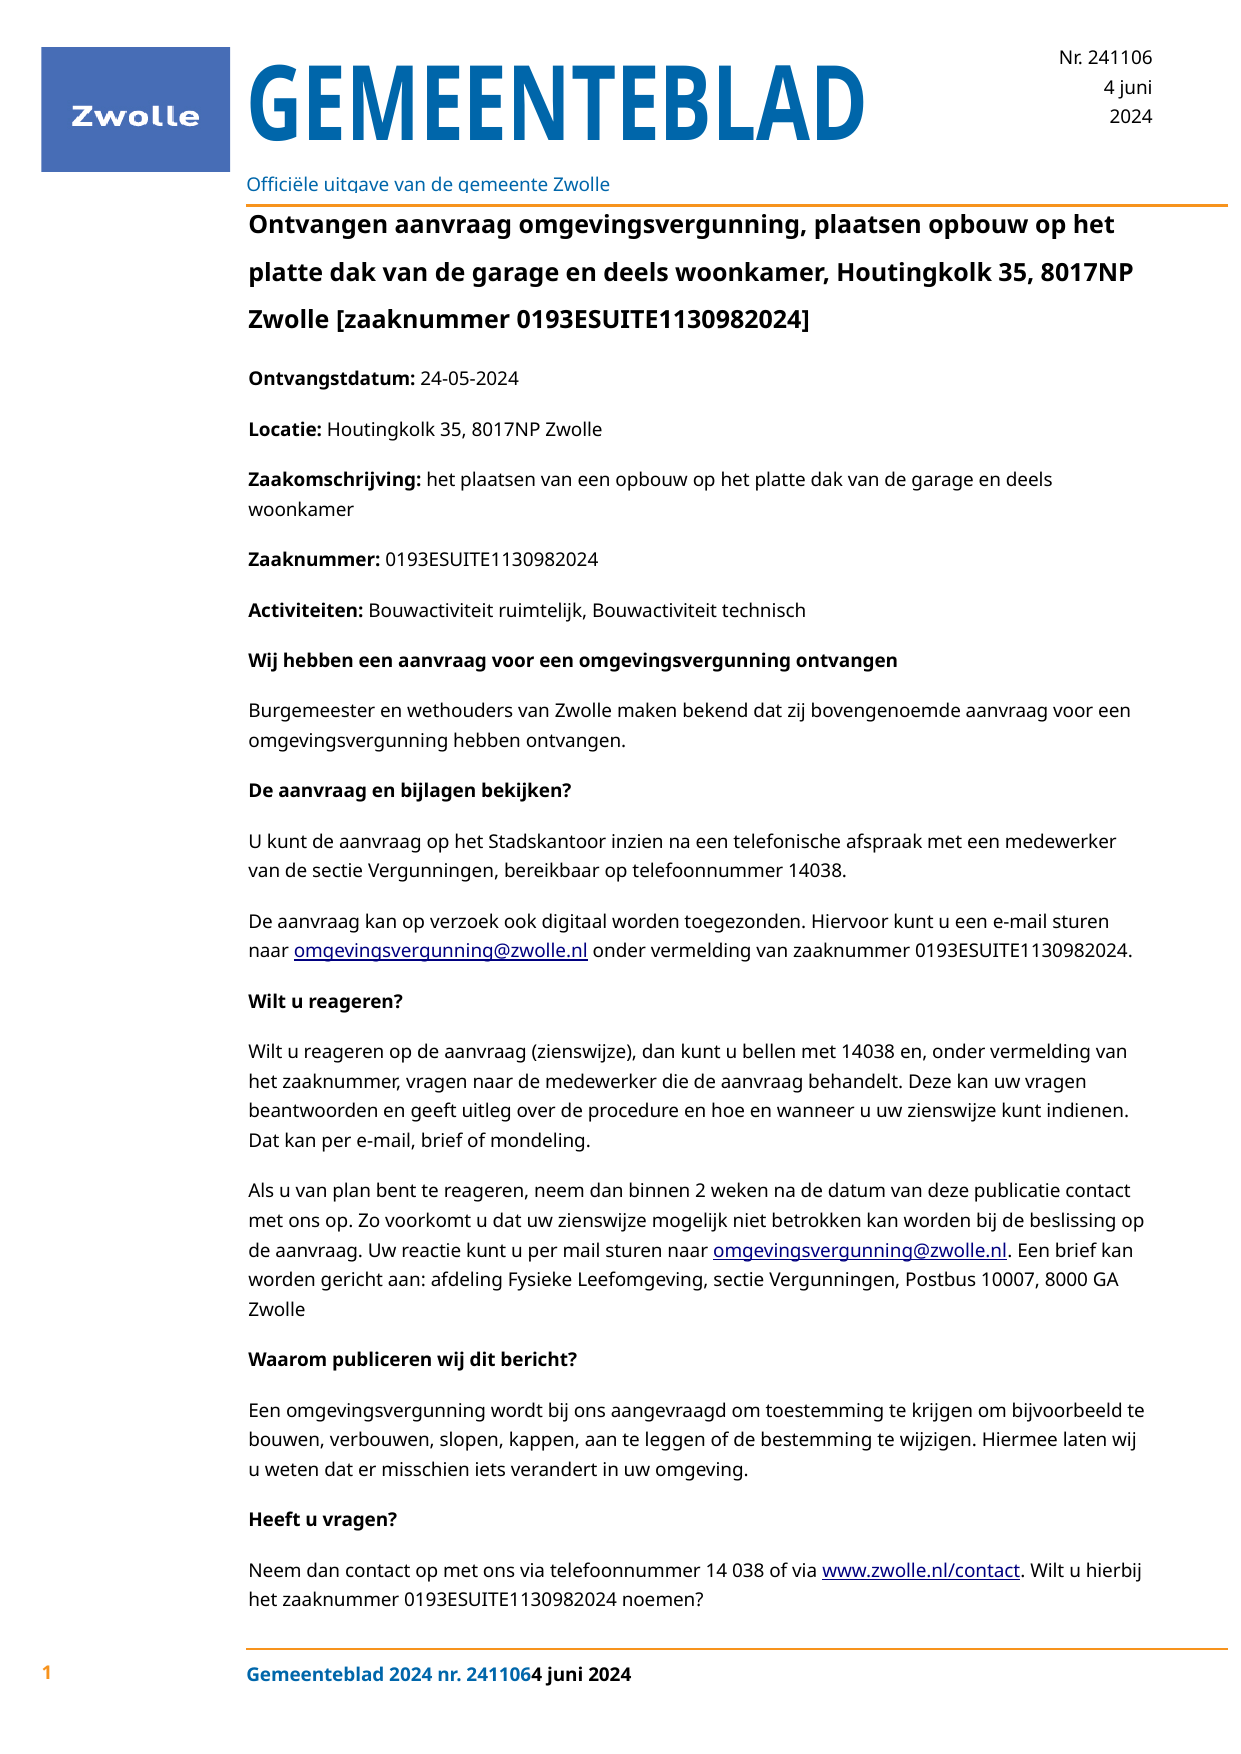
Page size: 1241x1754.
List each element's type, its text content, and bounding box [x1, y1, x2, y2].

text De aanvraag kan op verzoek ook digitaal worden toegezonden. Hiervoor kunt u een e-mail sturen naar omgevingsvergunning@zwolle.nl onder vermelding van zaaknummer 0193ESUITE1130982024. [248, 908, 1152, 963]
text Activiteiten: Bouwactiviteit ruimtelijk, Bouwactiviteit technisch [248, 597, 1152, 622]
text Wilt u reageren? [248, 988, 1152, 1014]
text Wij hebben een aanvraag voor een omgevingsvergunning ontvangen [248, 647, 1152, 673]
text Als u van plan bent te reageren, neem dan binnen 2 weken na de datum van deze publicatie contact met ons op. Zo voorkomt u dat uw zienswijze mogelijk niet betrokken kan worden bij de beslissing op de aanvraag. Uw reactie kunt u per mail sturen naar omgevingsvergunning@zwolle.nl. Een brief kan worden gericht aan: afdeling Fysieke Leefomgeving, sectie Vergunningen, Postbus 10007, 8000 GA Zwolle [248, 1178, 1152, 1322]
text Ontvangstdatum: 24-05-2024 [248, 366, 1152, 391]
text Ontvangen aanvraag omgevingsvergunning, plaatsen opbouw op het platte dak van de garage en deels woonkamer, Houtingkolk 35, 8017NP Zwolle [zaaknummer 0193ESUITE1130982024] [248, 207, 1152, 336]
text Zaaknummer: 0193ESUITE1130982024 [248, 546, 1152, 572]
text Heeft u vragen? [248, 1506, 1152, 1532]
text Waarom publiceren wij dit bericht? [248, 1346, 1152, 1372]
text Neem dan contact op met ons via telefoonnummer 14 038 of via www.zwolle.nl/contact. Wilt u hierbij het zaaknummer 0193ESUITE1130982024 noemen? [248, 1557, 1152, 1612]
text De aanvraag en bijlagen bekijken? [248, 778, 1152, 803]
text Wilt u reageren op de aanvraag (zienswijze), dan kunt u bellen met 14038 en, onder vermelding van het zaaknummer, vragen naar de medewerker die de aanvraag behandelt. Deze kan uw vragen beantwoorden en geeft uitleg over de procedure en hoe en wanneer u uw zienswijze kunt indienen. Dat kan per e-mail, brief of mondeling. [248, 1038, 1152, 1153]
text Zaakomschrijving: het plaatsen van een opbouw op het platte dak van de garage en deels woonkamer [248, 466, 1152, 522]
text U kunt de aanvraag op het Stadskantoor inzien na een telefonische afspraak met een medewerker van de sectie Vergunningen, bereikbaar op telefoonnummer 14038. [248, 828, 1152, 883]
text Burgemeester en wethouders van Zwolle maken bekend dat zij bovengenoemde aanvraag voor een omgevingsvergunning hebben ontvangen. [248, 698, 1152, 753]
text Een omgevingsvergunning wordt bij ons aangevraagd om toestemming te krijgen om bijvoorbeeld te bouwen, verbouwen, slopen, kappen, aan te leggen of de bestemming te wijzigen. Hiermee laten wij u weten dat er misschien iets verandert in uw omgeving. [248, 1397, 1152, 1482]
text Locatie: Houtingkolk 35, 8017NP Zwolle [248, 416, 1152, 442]
picture [41, 47, 231, 172]
